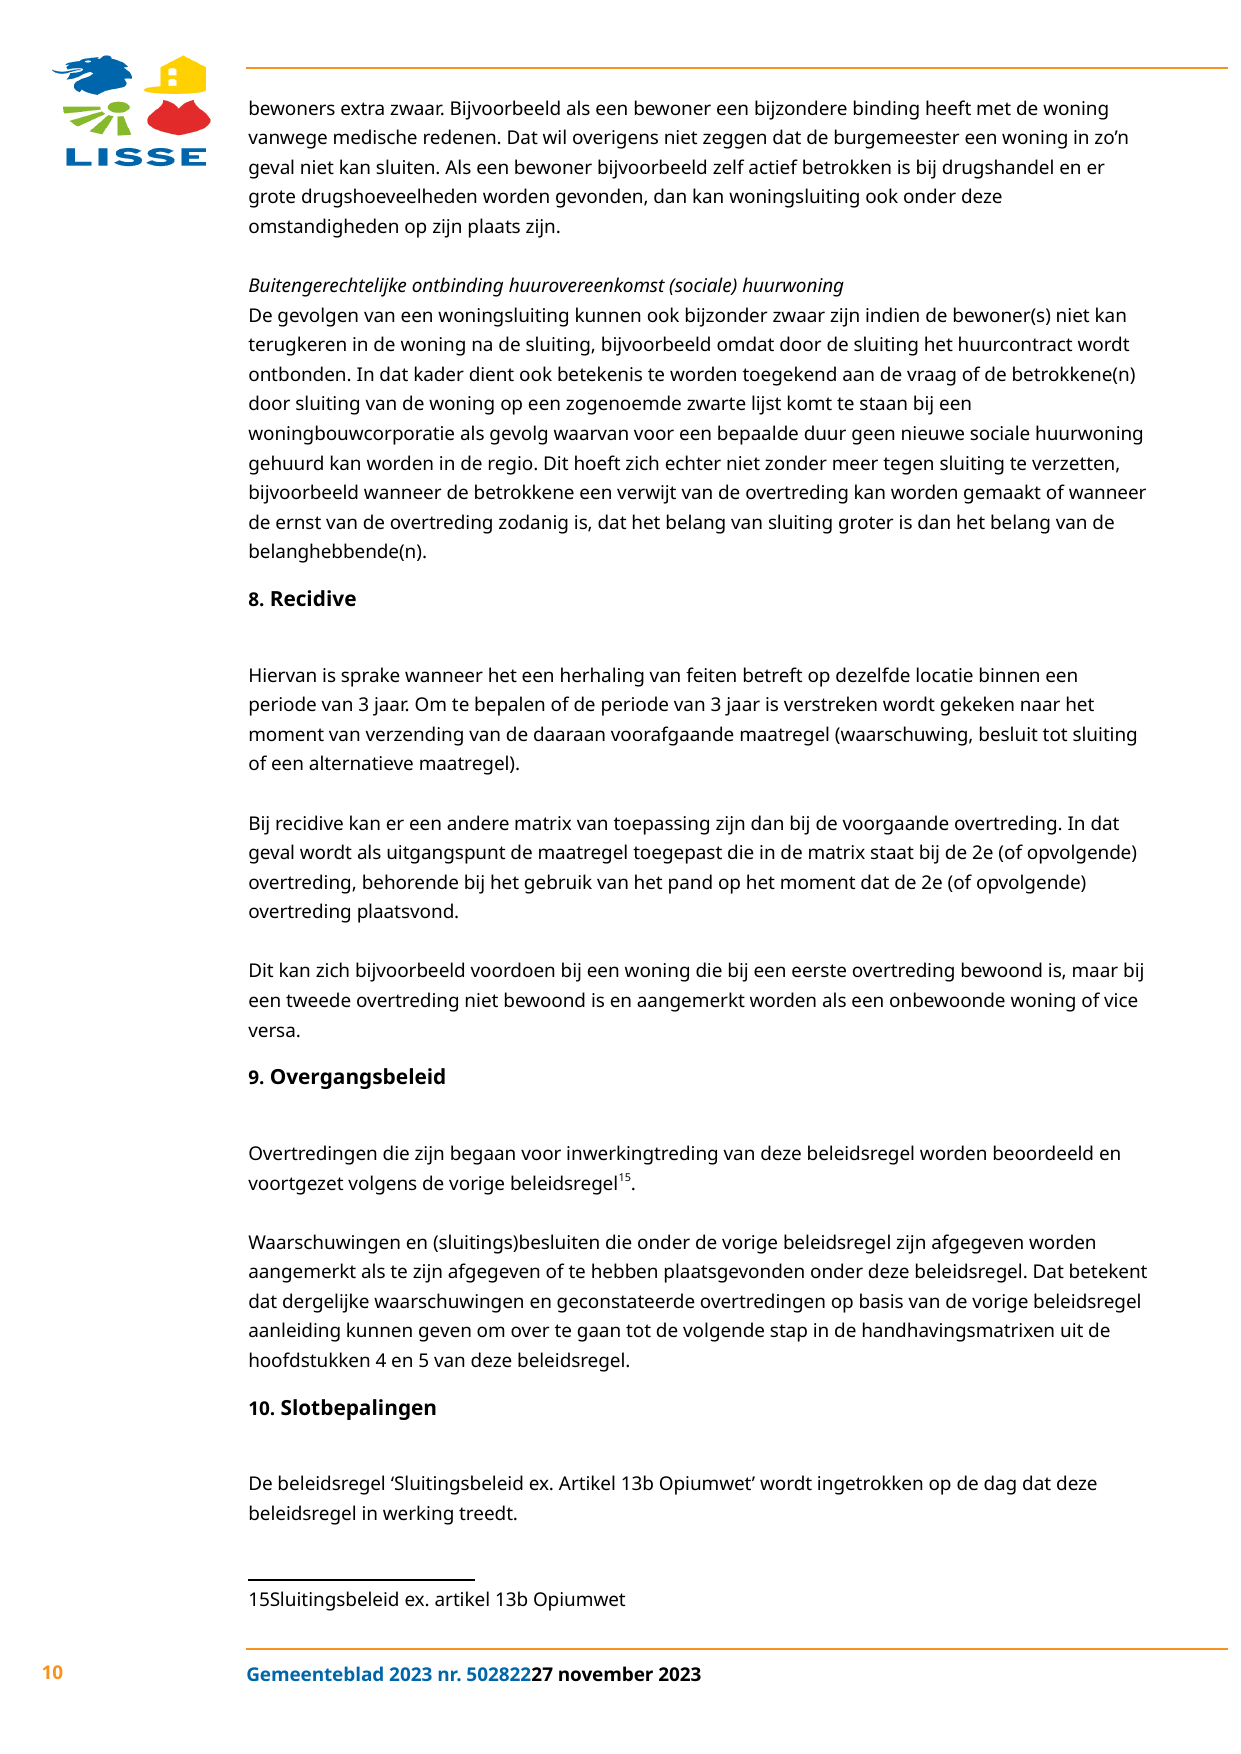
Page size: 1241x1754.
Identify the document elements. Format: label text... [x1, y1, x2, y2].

text 8. Recidive [248, 584, 1152, 613]
text Buitengerechtelijke ontbinding huurovereenkomst (sociale) huurwoning [248, 272, 1152, 298]
text De gevolgen van een woningsluiting kunnen ook bijzonder zwaar zijn indien de bewoner(s) niet kan terugkeren in de woning na de sluiting, bijvoorbeeld omdat door de sluiting het huurcontract wordt ontbonden. In dat kader dient ook betekenis te worden toegekend aan de vraag of de betrokkene(n) door sluiting van de woning op een zogenoemde zwarte lijst komt te staan bij een woningbouwcorporatie als gevolg waarvan voor een bepaalde duur geen nieuwe sociale huurwoning gehuurd kan worden in de regio. Dit hoeft zich echter niet zonder meer tegen sluiting te verzetten, bijvoorbeeld wanneer de betrokkene een verwijt van de overtreding kan worden gemaakt of wanneer de ernst van de overtreding zodanig is, dat het belang van sluiting groter is dan het belang van de belanghebbende(n). [248, 302, 1152, 564]
text 10. Slotbepalingen [248, 1393, 1152, 1421]
text Bij recidive kan er een andere matrix van toepassing zijn dan bij de voorgaande overtreding. In dat geval wordt als uitgangspunt de maatregel toegepast die in de matrix staat bij de 2e (of opvolgende) overtreding, behorende bij het gebruik van het pand op het moment dat de 2e (of opvolgende) overtreding plaatsvond. [248, 810, 1152, 924]
text 9. Overgangsbeleid [248, 1062, 1152, 1091]
text Dit kan zich bijvoorbeeld voordoen bij een woning die bij een eerste overtreding bewoond is, maar bij een tweede overtreding niet bewoond is en aangemerkt worden als een onbewoonde woning of vice versa. [248, 958, 1152, 1043]
picture [41, 47, 231, 172]
text De beleidsregel ‘Sluitingsbeleid ex. Artikel 13b Opiumwet’ wordt ingetrokken op de dag dat deze beleidsregel in werking treedt. [248, 1471, 1152, 1526]
text Overtredingen die zijn begaan voor inwerkingtreding van deze beleidsregel worden beoordeeld en voortgezet volgens de vorige beleidsregel. [248, 1140, 1152, 1196]
text bewoners extra zwaar. Bijvoorbeeld als een bewoner een bijzondere binding heeft met de woning vanwege medische redenen. Dat wil overigens niet zeggen dat de burgemeester een woning in zo’n geval niet kan sluiten. Als een bewoner bijvoorbeeld zelf actief betrokken is bij drugshandel en er grote drugshoeveelheden worden gevonden, dan kan woningsluiting ook onder deze omstandigheden op zijn plaats zijn. [248, 95, 1152, 239]
text Sluitingsbeleid ex. artikel 13b Opiumwet [248, 1586, 1152, 1612]
text Waarschuwingen en (sluitings)besluiten die onder de vorige beleidsregel zijn afgegeven worden aangemerkt als te zijn afgegeven of te hebben plaatsgevonden onder deze beleidsregel. Dat betekent dat dergelijke waarschuwingen en geconstateerde overtredingen op basis van de vorige beleidsregel aanleiding kunnen geven om over te gaan tot de volgende stap in de handhavingsmatrixen uit de hoofdstukken 4 en 5 van deze beleidsregel. [248, 1229, 1152, 1373]
text Hiervan is sprake wanneer het een herhaling van feiten betreft op dezelfde locatie binnen een periode van 3 jaar. Om te bepalen of de periode van 3 jaar is verstreken wordt gekeken naar het moment van verzending van de daaraan voorafgaande maatregel (waarschuwing, besluit tot sluiting of een alternatieve maatregel). [248, 662, 1152, 776]
